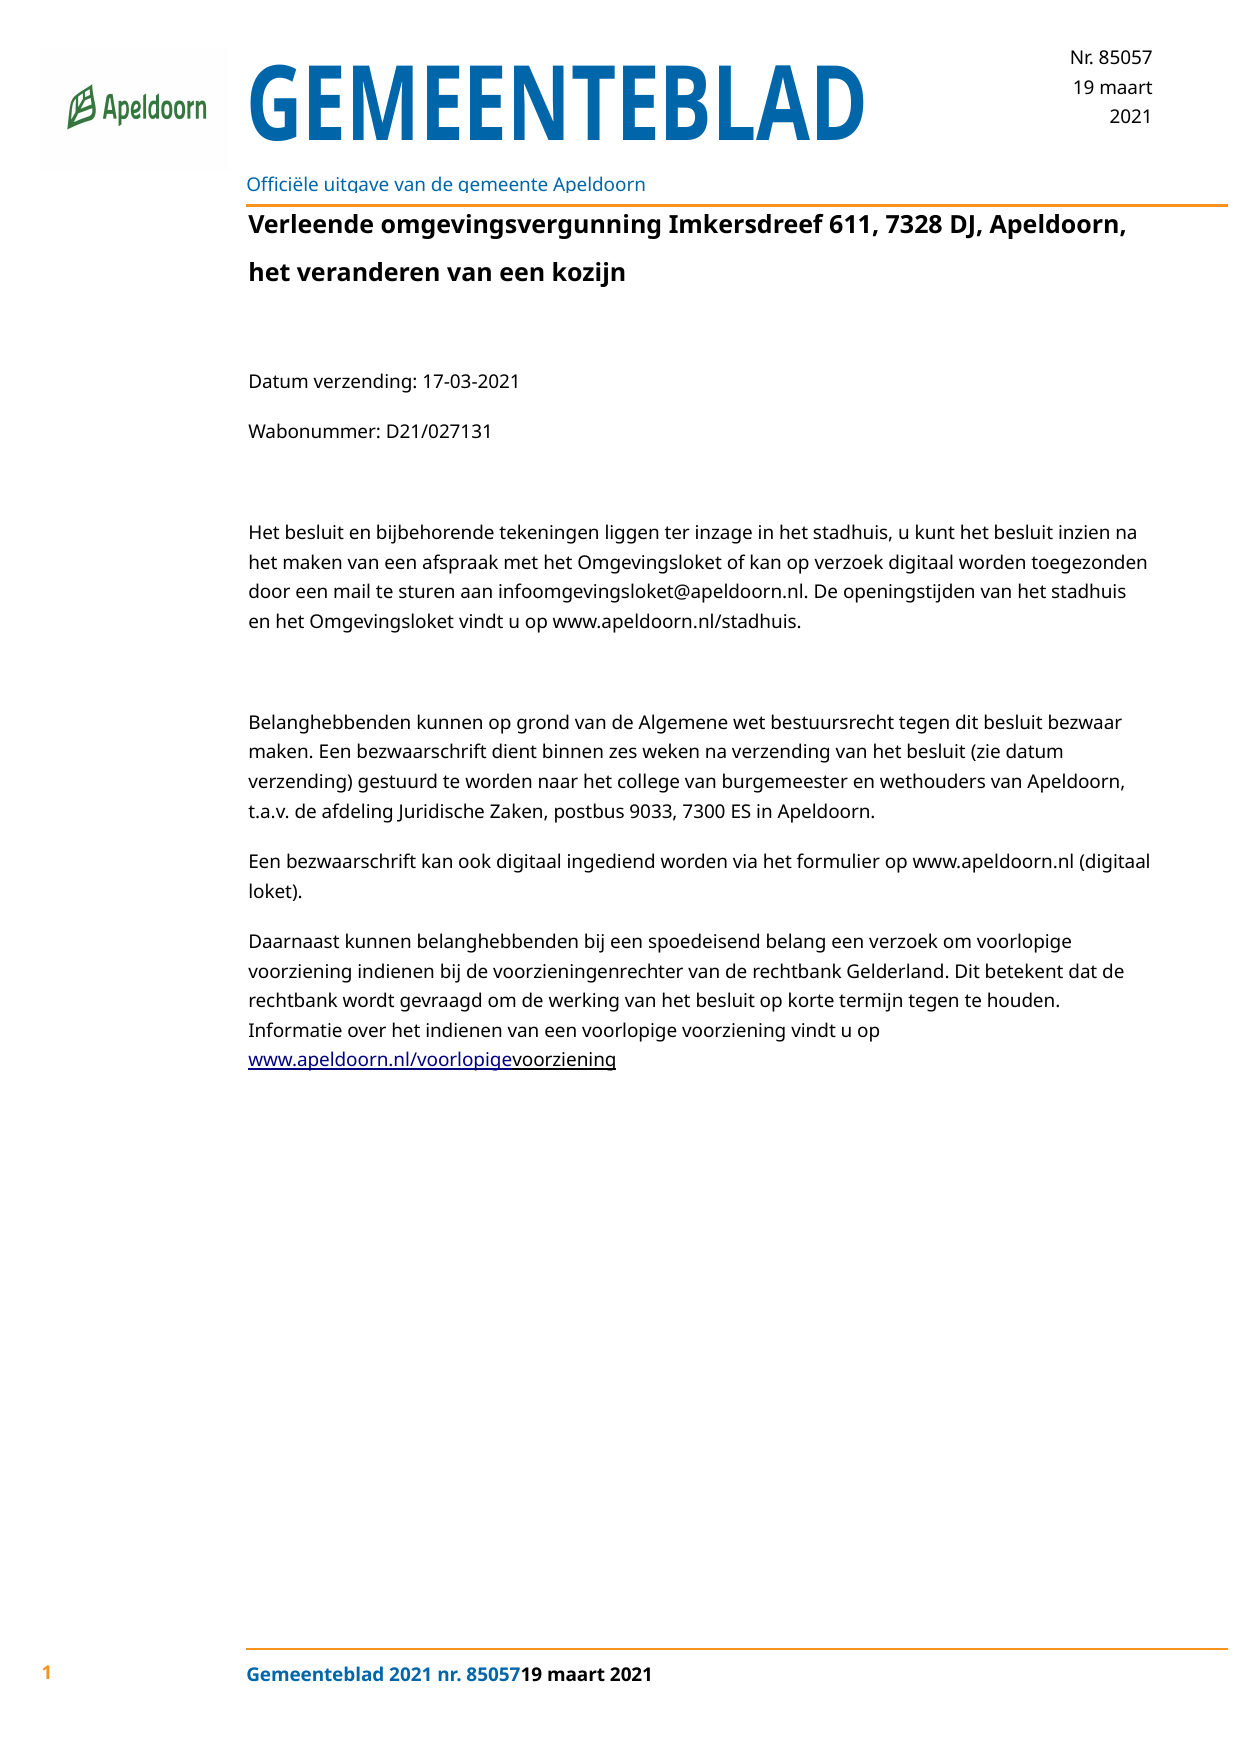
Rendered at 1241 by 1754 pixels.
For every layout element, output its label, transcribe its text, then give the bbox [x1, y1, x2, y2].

text Belanghebbenden kunnen op grond van de Algemene wet bestuursrecht tegen dit besluit bezwaar maken. Een bezwaarschrift dient binnen zes weken na verzending van het besluit (zie datum verzending) gestuurd te worden naar het college van burgemeester en wethouders van Apeldoorn, t.a.v. de afdeling Juridische Zaken, postbus 9033, 7300 ES in Apeldoorn. [248, 709, 1152, 824]
text Datum verzending: 17-03-2021 [248, 368, 1152, 394]
text Verleende omgevingsvergunning Imkersdreef 611, 7328 DJ, Apeldoorn, het veranderen van een kozijn [248, 207, 1152, 288]
text Een bezwaarschrift kan ook digitaal ingediend worden via het formulier op www.apeldoorn.nl (digitaal loket). [248, 848, 1152, 904]
text Het besluit en bijbehorende tekeningen liggen ter inzage in het stadhuis, u kunt het besluit inzien na het maken van een afspraak met het Omgevingsloket of kan op verzoek digitaal worden toegezonden door een mail te sturen aan infoomgevingsloket@apeldoorn.nl. De openingstijden van het stadhuis en het Omgevingsloket vindt u op www.apeldoorn.nl/stadhuis. [248, 519, 1152, 634]
picture [41, 47, 231, 172]
text Wabonummer: D21/027131 [248, 419, 1152, 444]
text Daarnaast kunnen belanghebbenden bij een spoedeisend belang een verzoek om voorlopige voorziening indienen bij de voorzieningenrechter van de rechtbank Gelderland. Dit betekent dat de rechtbank wordt gevraagd om de werking van het besluit op korte termijn tegen te houden. Informatie over het indienen van een voorlopige voorziening vindt u op www.apeldoorn.nl/voorlopigevoorziening [248, 928, 1152, 1072]
